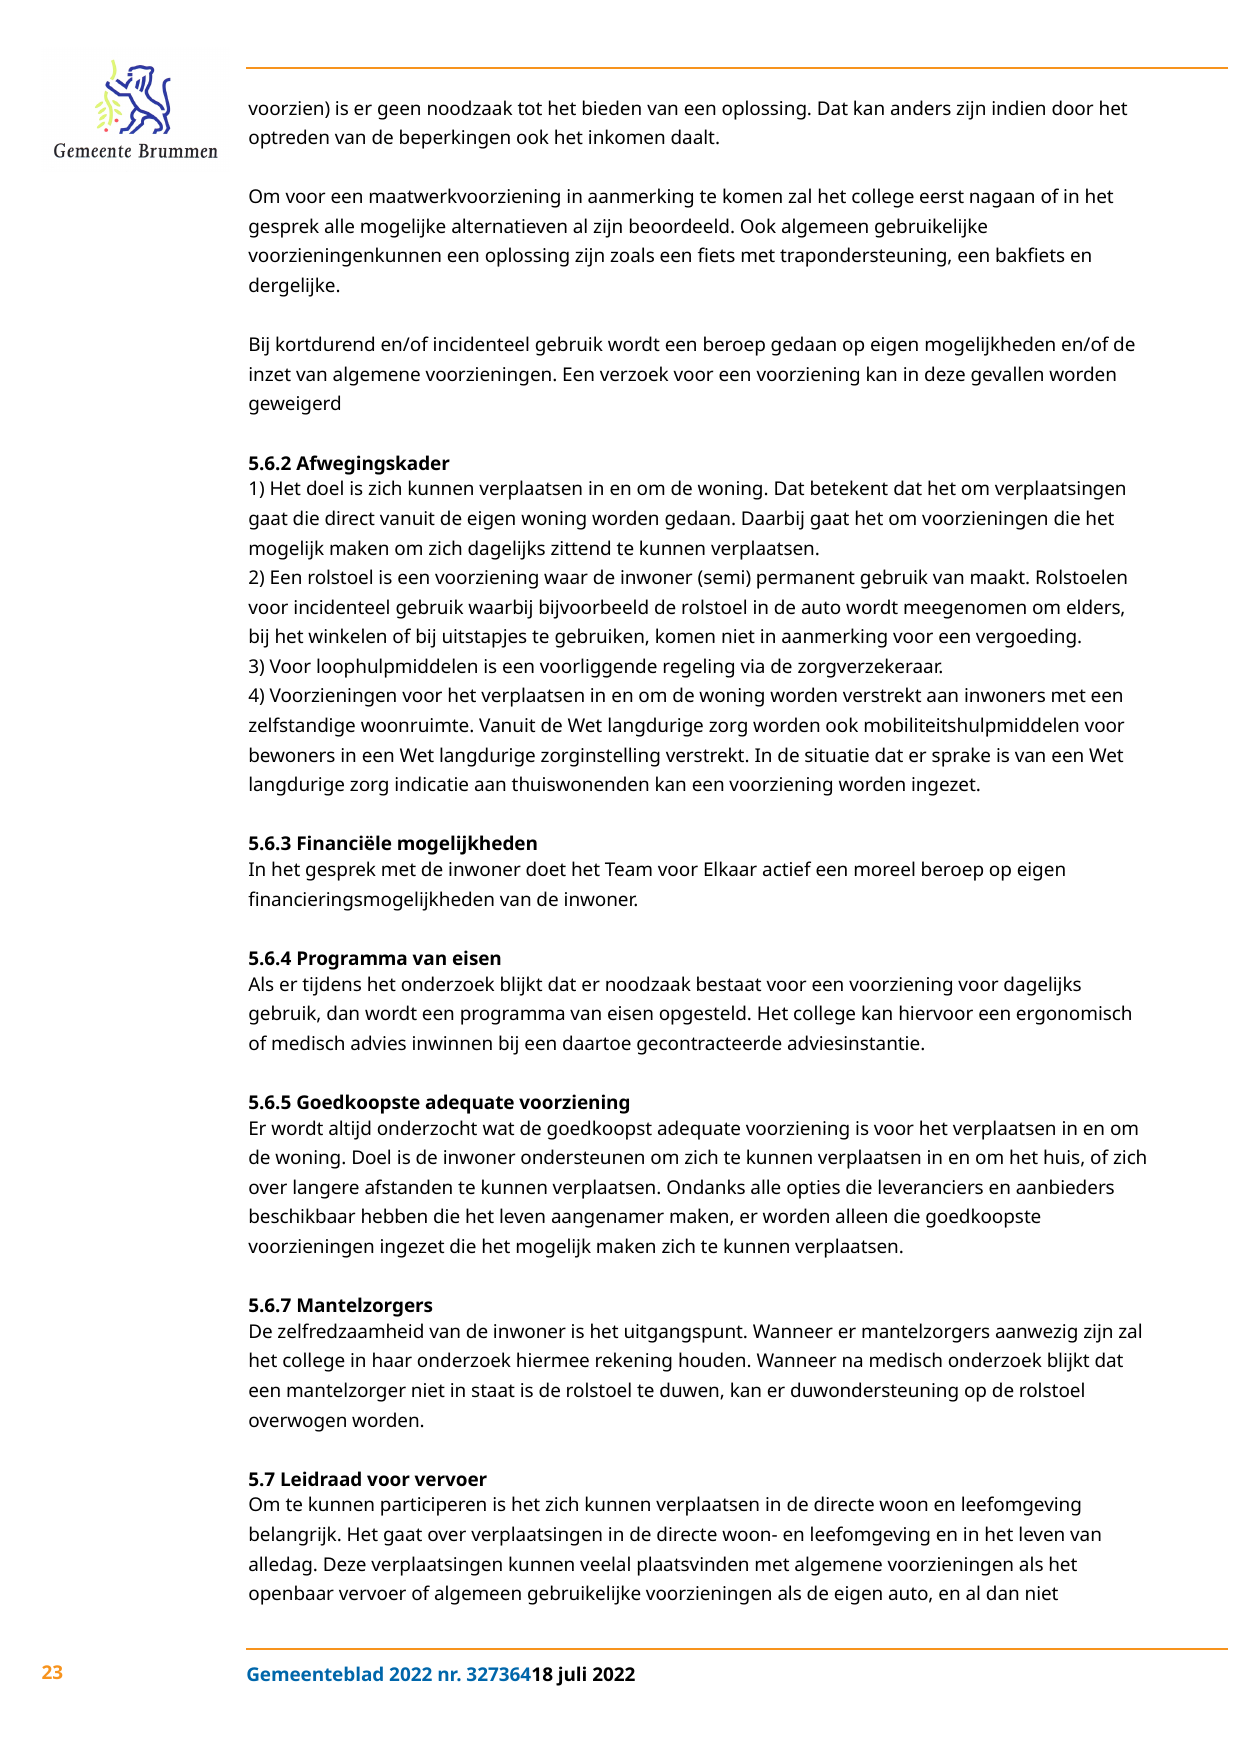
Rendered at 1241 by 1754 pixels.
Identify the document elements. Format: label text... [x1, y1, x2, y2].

text 1) Het doel is zich kunnen verplaatsen in en om de woning. Dat betekent dat het om verplaatsingen gaat die direct vanuit de eigen woning worden gedaan. Daarbij gaat het om voorzieningen die het mogelijk maken om zich dagelijks zittend te kunnen verplaatsen. [248, 476, 1152, 560]
text Om te kunnen participeren is het zich kunnen verplaatsen in de directe woon en leefomgeving belangrijk. Het gaat over verplaatsingen in de directe woon- en leefomgeving en in het leven van alledag. Deze verplaatsingen kunnen veelal plaatsvinden met algemene voorzieningen als het openbaar vervoer of algemeen gebruikelijke voorzieningen als de eigen auto, en al dan niet [248, 1492, 1152, 1606]
text Bij kortdurend en/of incidenteel gebruik wordt een beroep gedaan op eigen mogelijkheden en/of de inzet van algemene voorzieningen. Een verzoek voor een voorziening kan in deze gevallen worden geweigerd [248, 331, 1152, 416]
text Er wordt altijd onderzocht wat de goedkoopst adequate voorziening is voor het verplaatsen in en om de woning. Doel is de inwoner ondersteunen om zich te kunnen verplaatsen in en om het huis, of zich over langere afstanden te kunnen verplaatsen. Ondanks alle opties die leveranciers en aanbieders beschikbaar hebben die het leven aangenamer maken, er worden alleen die goedkoopste voorzieningen ingezet die het mogelijk maken zich te kunnen verplaatsen. [248, 1115, 1152, 1259]
text 5.6.3 Financiële mogelijkheden [248, 831, 1152, 856]
text 5.7 Leidraad voor vervoer [248, 1466, 1152, 1492]
text Om voor een maatwerkvoorziening in aanmerking te komen zal het college eerst nagaan of in het gesprek alle mogelijke alternatieven al zijn beoordeeld. Ook algemeen gebruikelijke voorzieningenkunnen een oplossing zijn zoals een fiets met trapondersteuning, een bakfiets en dergelijke. [248, 183, 1152, 298]
text 5.6.5 Goedkoopste adequate voorziening [248, 1089, 1152, 1115]
text 4) Voorzieningen voor het verplaatsen in en om de woning worden verstrekt aan inwoners met een zelfstandige woonruimte. Vanuit de Wet langdurige zorg worden ook mobiliteitshulpmiddelen voor bewoners in een Wet langdurige zorginstelling verstrekt. In de situatie dat er sprake is van een Wet langdurige zorg indicatie aan thuiswonenden kan een voorziening worden ingezet. [248, 683, 1152, 797]
text 5.6.2 Afwegingskader [248, 450, 1152, 476]
text 5.6.7 Mantelzorgers [248, 1292, 1152, 1318]
text 3) Voor loophulpmiddelen is een voorliggende regeling via de zorgverzekeraar. [248, 653, 1152, 679]
text In het gesprek met de inwoner doet het Team voor Elkaar actief een moreel beroep op eigen financieringsmogelijkheden van de inwoner. [248, 856, 1152, 912]
text voorzien) is er geen noodzaak tot het bieden van een oplossing. Dat kan anders zijn indien door het optreden van de beperkingen ook het inkomen daalt. [248, 95, 1152, 150]
text 5.6.4 Programma van eisen [248, 945, 1152, 971]
text Als er tijdens het onderzoek blijkt dat er noodzaak bestaat voor een voorziening voor dagelijks gebruik, dan wordt een programma van eisen opgesteld. Het college kan hiervoor een ergonomisch of medisch advies inwinnen bij een daartoe gecontracteerde adviesinstantie. [248, 971, 1152, 1056]
text 2) Een rolstoel is een voorziening waar de inwoner (semi) permanent gebruik van maakt. Rolstoelen voor incidenteel gebruik waarbij bijvoorbeeld de rolstoel in de auto wordt meegenomen om elders, bij het winkelen of bij uitstapjes te gebruiken, komen niet in aanmerking voor een vergoeding. [248, 564, 1152, 649]
picture [41, 47, 231, 172]
text De zelfredzaamheid van de inwoner is het uitgangspunt. Wanneer er mantelzorgers aanwezig zijn zal het college in haar onderzoek hiermee rekening houden. Wanneer na medisch onderzoek blijkt dat een mantelzorger niet in staat is de rolstoel te duwen, kan er duwondersteuning op de rolstoel overwogen worden. [248, 1318, 1152, 1432]
